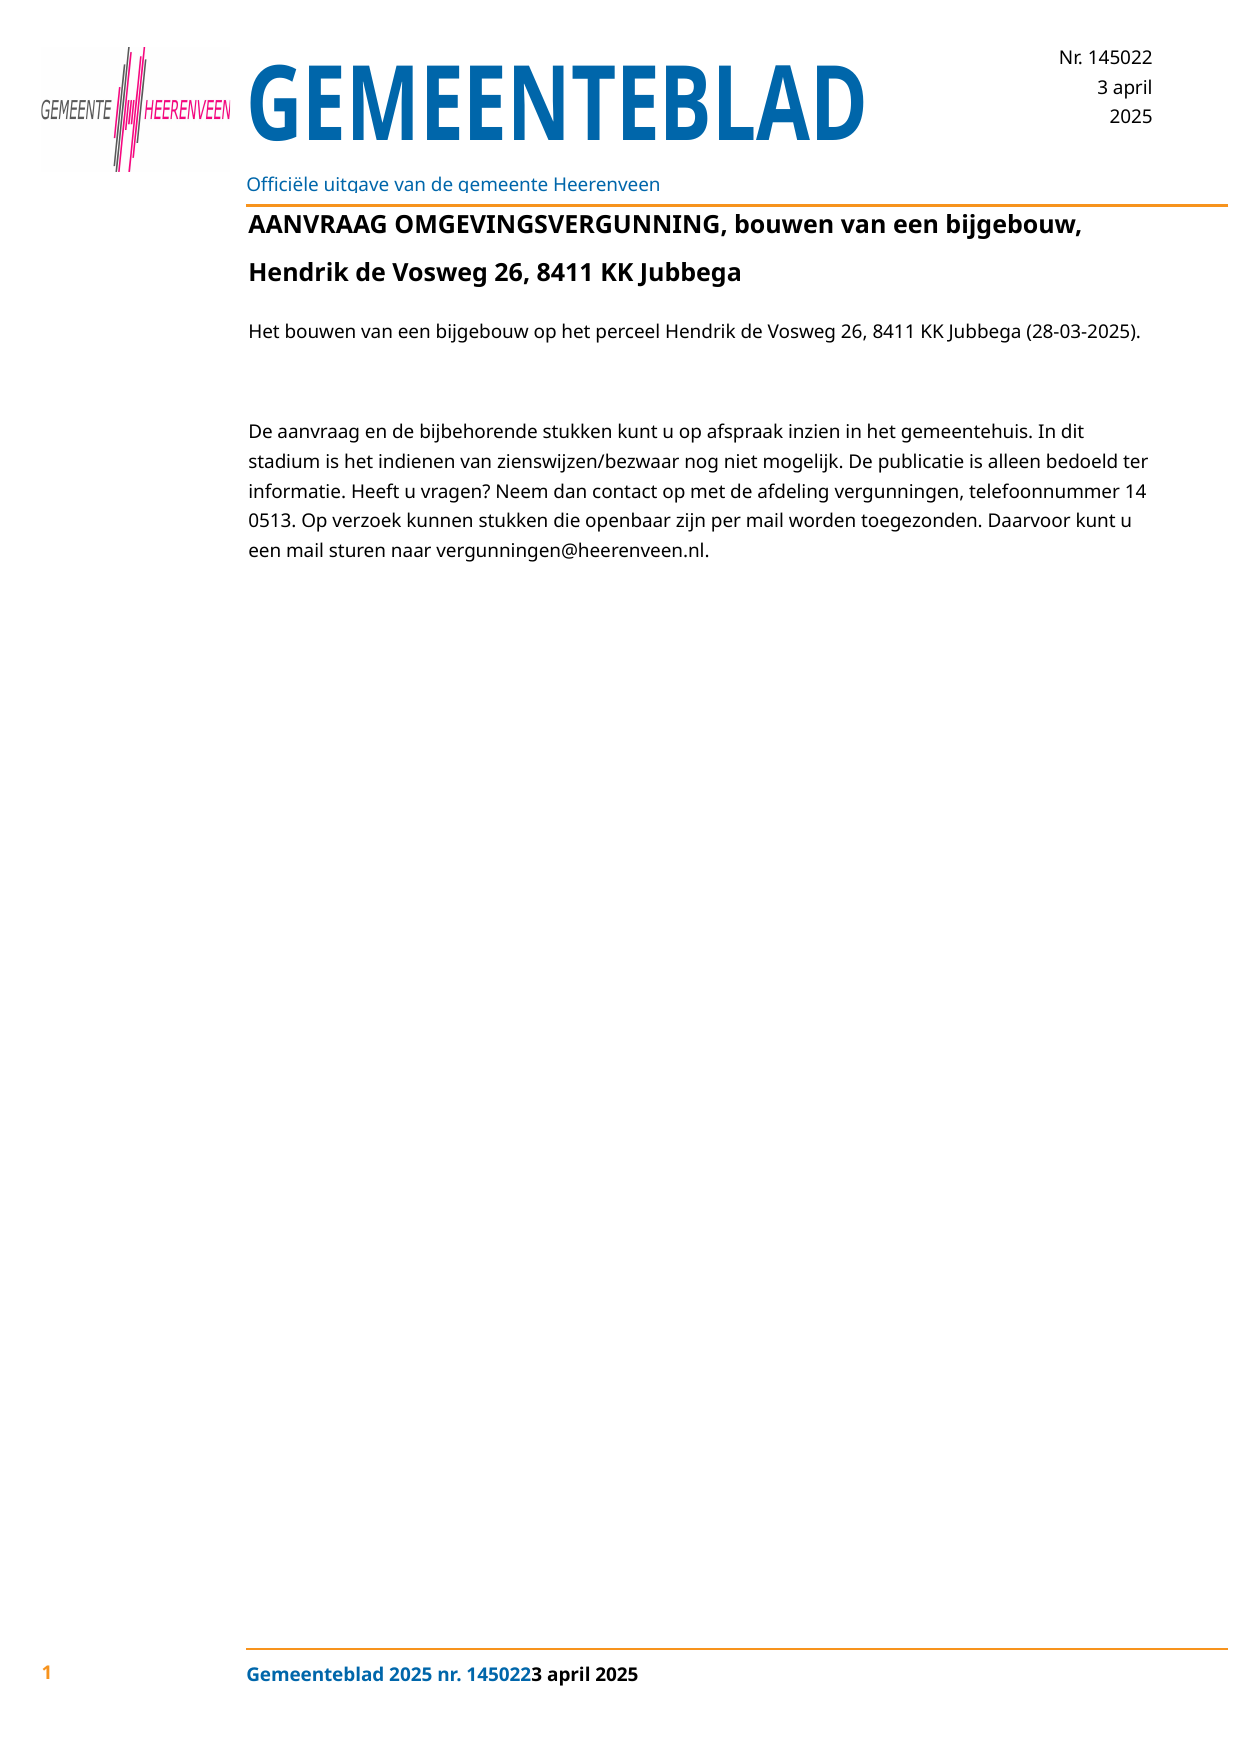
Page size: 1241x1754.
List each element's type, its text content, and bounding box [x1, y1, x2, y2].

picture [41, 47, 231, 172]
text De aanvraag en de bijbehorende stukken kunt u op afspraak inzien in het gemeentehuis. In dit stadium is het indienen van zienswijzen/bezwaar nog niet mogelijk. De publicatie is alleen bedoeld ter informatie. Heeft u vragen? Neem dan contact op met de afdeling vergunningen, telefoonnummer 14 0513. Op verzoek kunnen stukken die openbaar zijn per mail worden toegezonden. Daarvoor kunt u een mail sturen naar vergunningen@heerenveen.nl. [248, 419, 1152, 563]
text AANVRAAG OMGEVINGSVERGUNNING, bouwen van een bijgebouw, Hendrik de Vosweg 26, 8411 KK Jubbega [248, 207, 1152, 288]
text Het bouwen van een bijgebouw op het perceel Hendrik de Vosweg 26, 8411 KK Jubbega (28-03-2025). [248, 318, 1152, 344]
